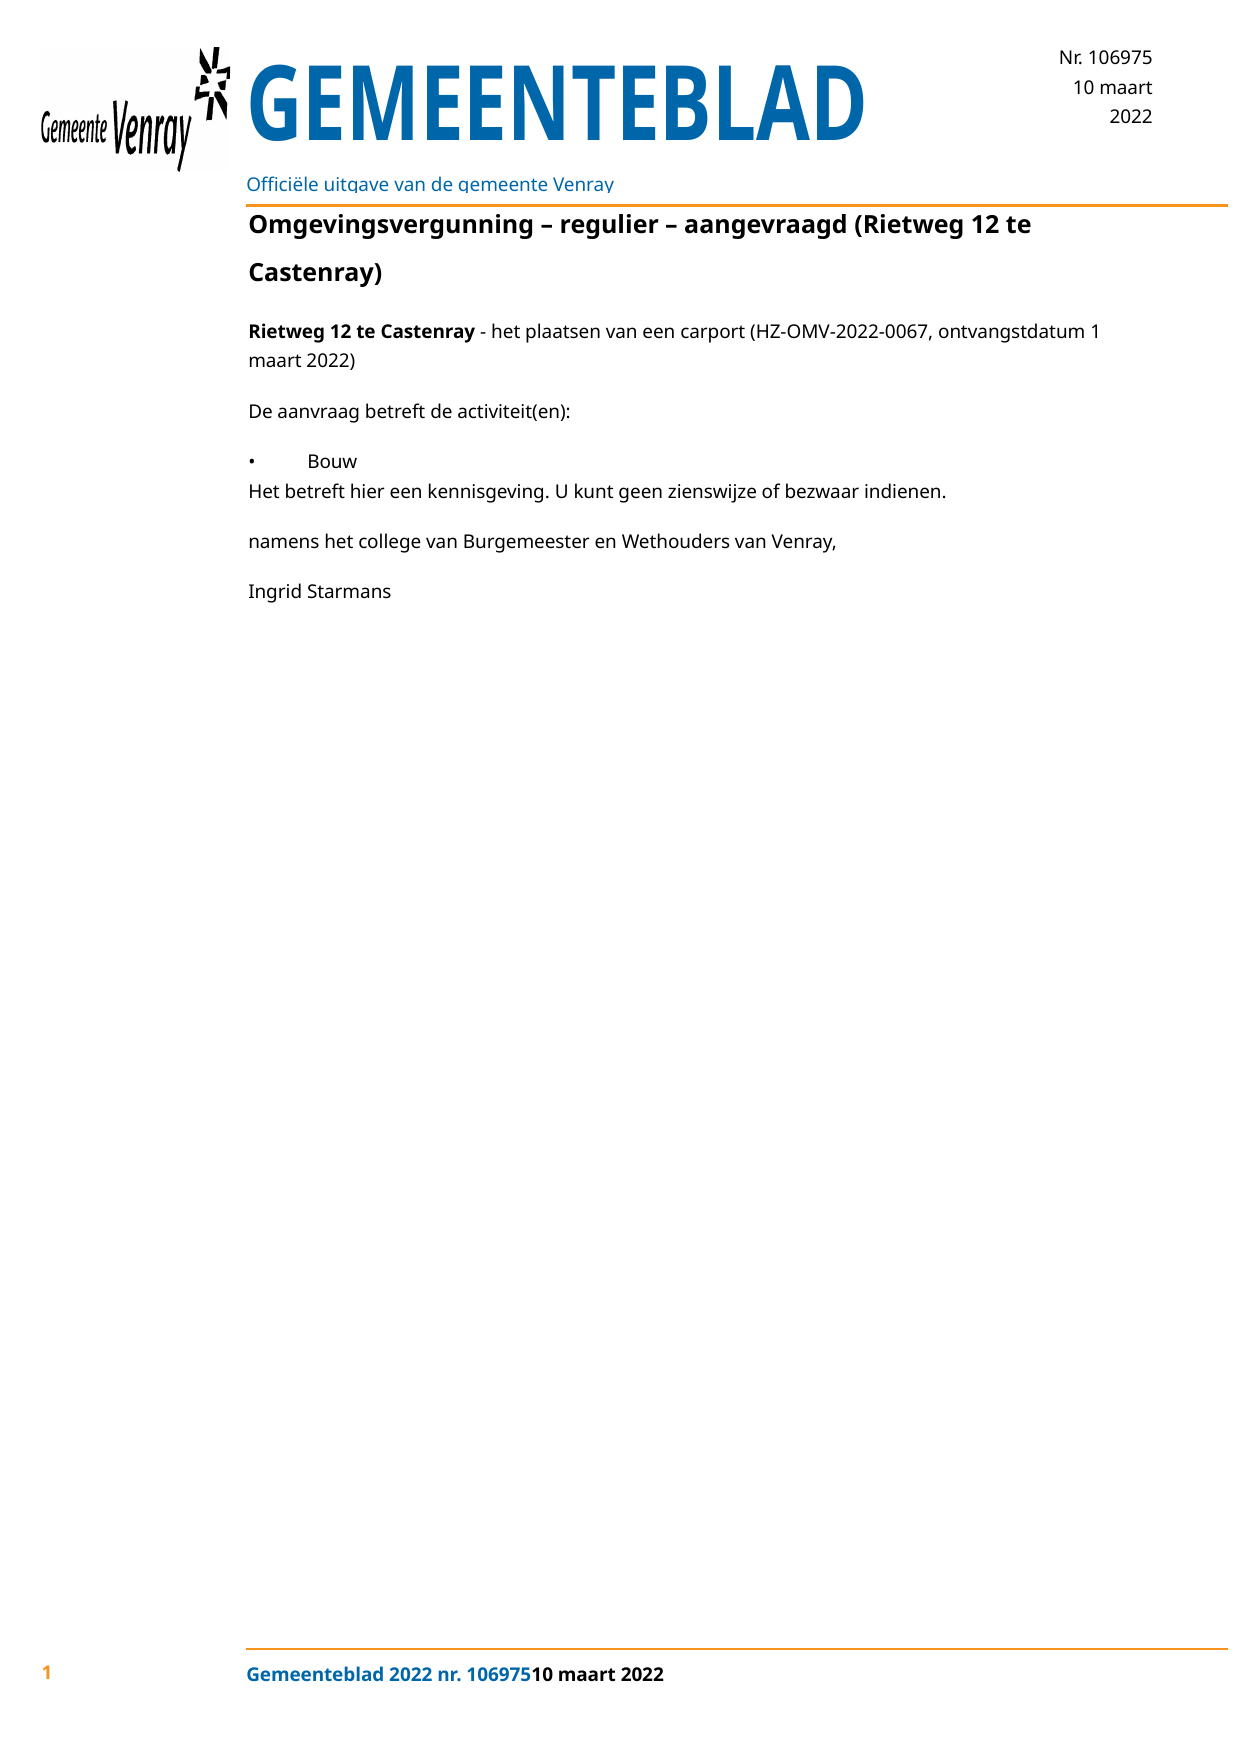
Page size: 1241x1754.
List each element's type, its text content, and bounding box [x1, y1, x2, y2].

list Bouw [248, 448, 1152, 474]
picture [41, 47, 231, 172]
text Het betreft hier een kennisgeving. U kunt geen zienswijze of bezwaar indienen. [248, 478, 1152, 504]
text Ingrid Starmans [248, 579, 1152, 604]
text namens het college van Burgemeester en Wethouders van Venray, [248, 528, 1152, 554]
text Omgevingsvergunning – regulier – aangevraagd (Rietweg 12 te Castenray) [248, 207, 1152, 288]
text De aanvraag betreft de activiteit(en): [248, 398, 1152, 424]
text Rietweg 12 te Castenray - het plaatsen van een carport (HZ-OMV-2022-0067, ontvangstdatum 1 maart 2022) [248, 318, 1152, 373]
